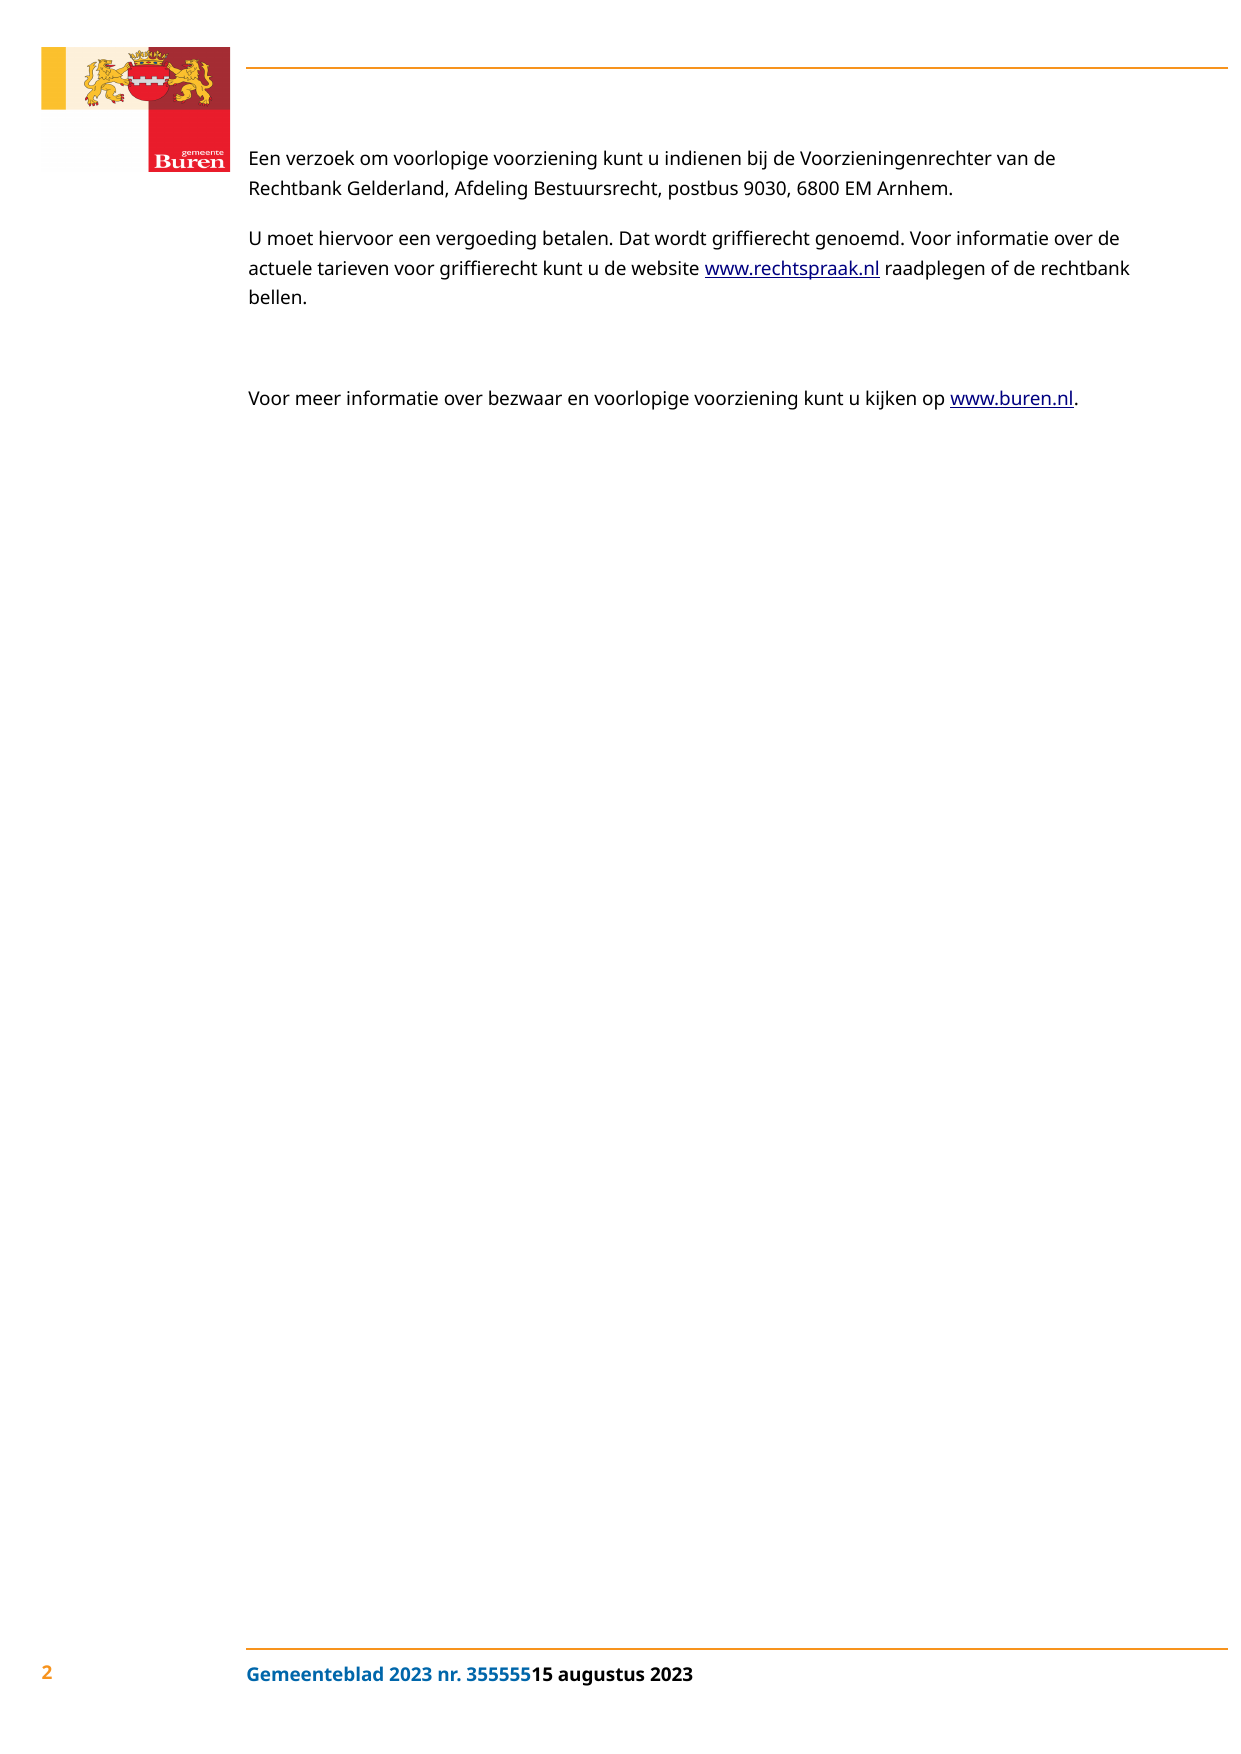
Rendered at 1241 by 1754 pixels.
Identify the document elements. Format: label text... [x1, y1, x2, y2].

text U moet hiervoor een vergoeding betalen. Dat wordt griffierecht genoemd. Voor informatie over de actuele tarieven voor griffierecht kunt u de website www.rechtspraak.nl raadplegen of de rechtbank bellen. [248, 225, 1152, 310]
text Een verzoek om voorlopige voorziening kunt u indienen bij de Voorzieningenrechter van de Rechtbank Gelderland, Afdeling Bestuursrecht, postbus 9030, 6800 EM Arnhem. [248, 145, 1152, 201]
picture [41, 47, 231, 172]
text Voor meer informatie over bezwaar en voorlopige voorziening kunt u kijken op www.buren.nl. [248, 385, 1152, 411]
